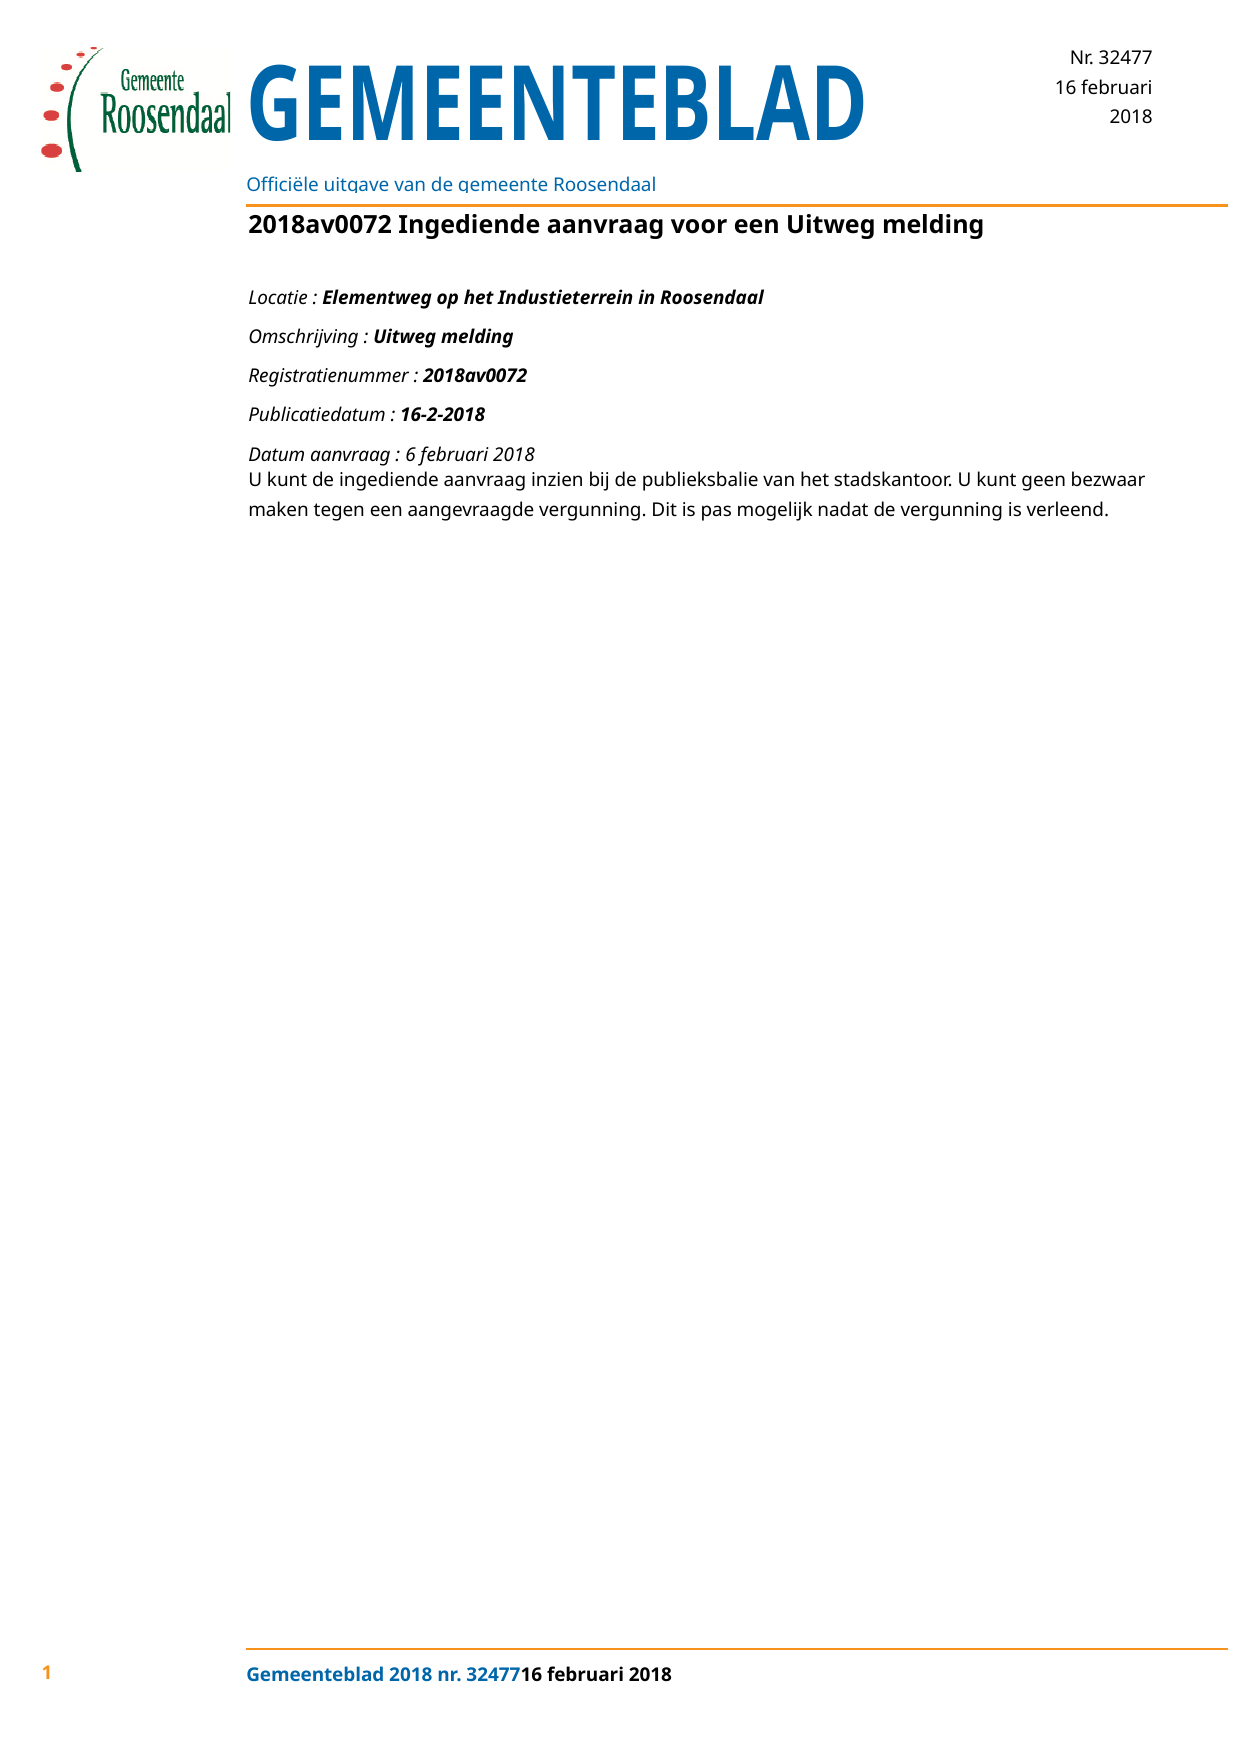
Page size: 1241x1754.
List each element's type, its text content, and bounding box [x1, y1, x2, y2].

text Publicatiedatum : 16-2-2018 [248, 402, 1152, 427]
text Locatie : Elementweg op het Industieterrein in Roosendaal [248, 284, 1152, 309]
text U kunt de ingediende aanvraag inzien bij de publieksbalie van het stadskantoor. U kunt geen bezwaar maken tegen een aangevraagde vergunning. Dit is pas mogelijk nadat de vergunning is verleend. [248, 467, 1152, 522]
text Omschrijving : Uitweg melding [248, 323, 1152, 349]
text 2018av0072 Ingediende aanvraag voor een Uitweg melding [248, 207, 1152, 241]
text Datum aanvraag : 6 februari 2018 [248, 441, 1152, 467]
picture [41, 47, 231, 172]
text Registratienummer : 2018av0072 [248, 362, 1152, 388]
